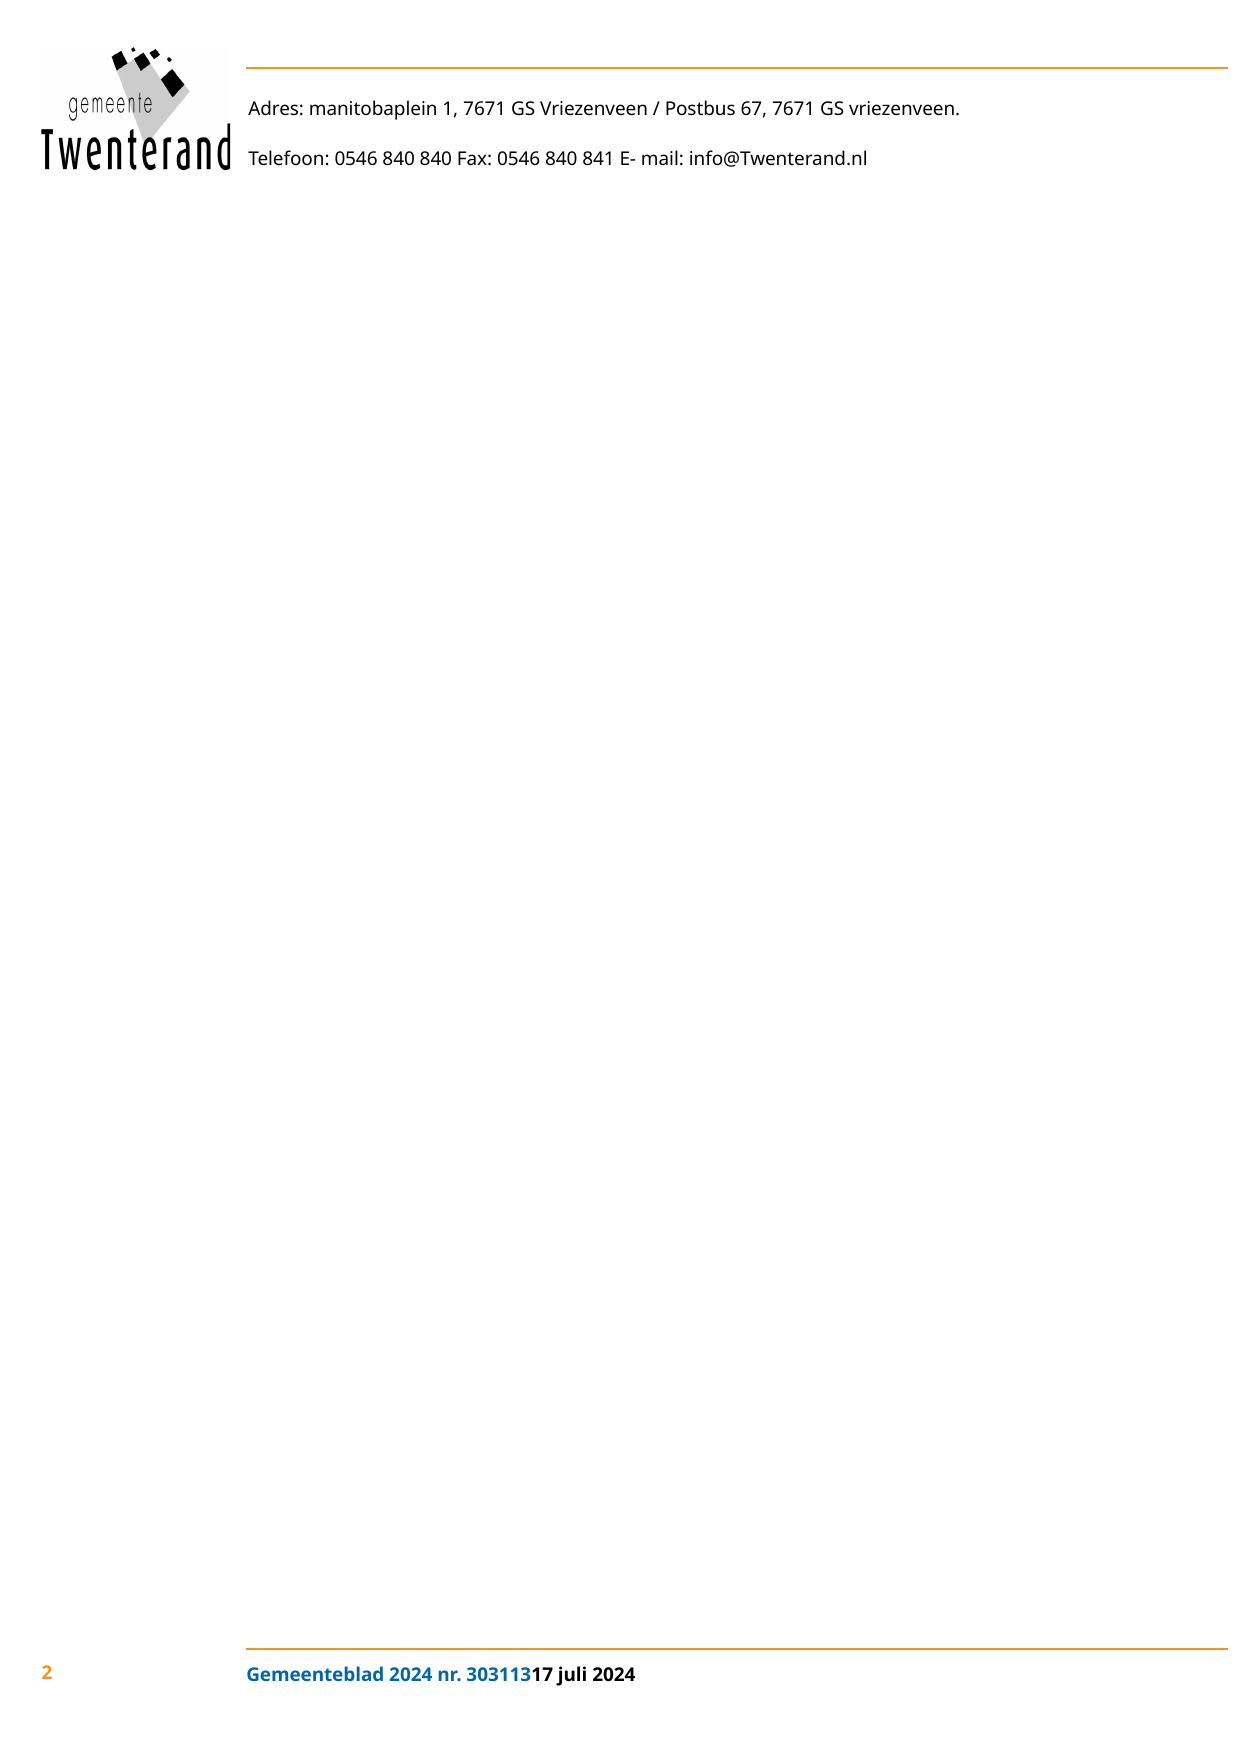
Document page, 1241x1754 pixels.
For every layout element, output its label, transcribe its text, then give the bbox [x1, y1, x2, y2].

text Telefoon: 0546 840 840 Fax: 0546 840 841 E- mail: info@Twenterand.nl [248, 145, 1152, 171]
picture [41, 47, 231, 172]
text Adres: manitobaplein 1, 7671 GS Vriezenveen / Postbus 67, 7671 GS vriezenveen. [248, 95, 1152, 121]
